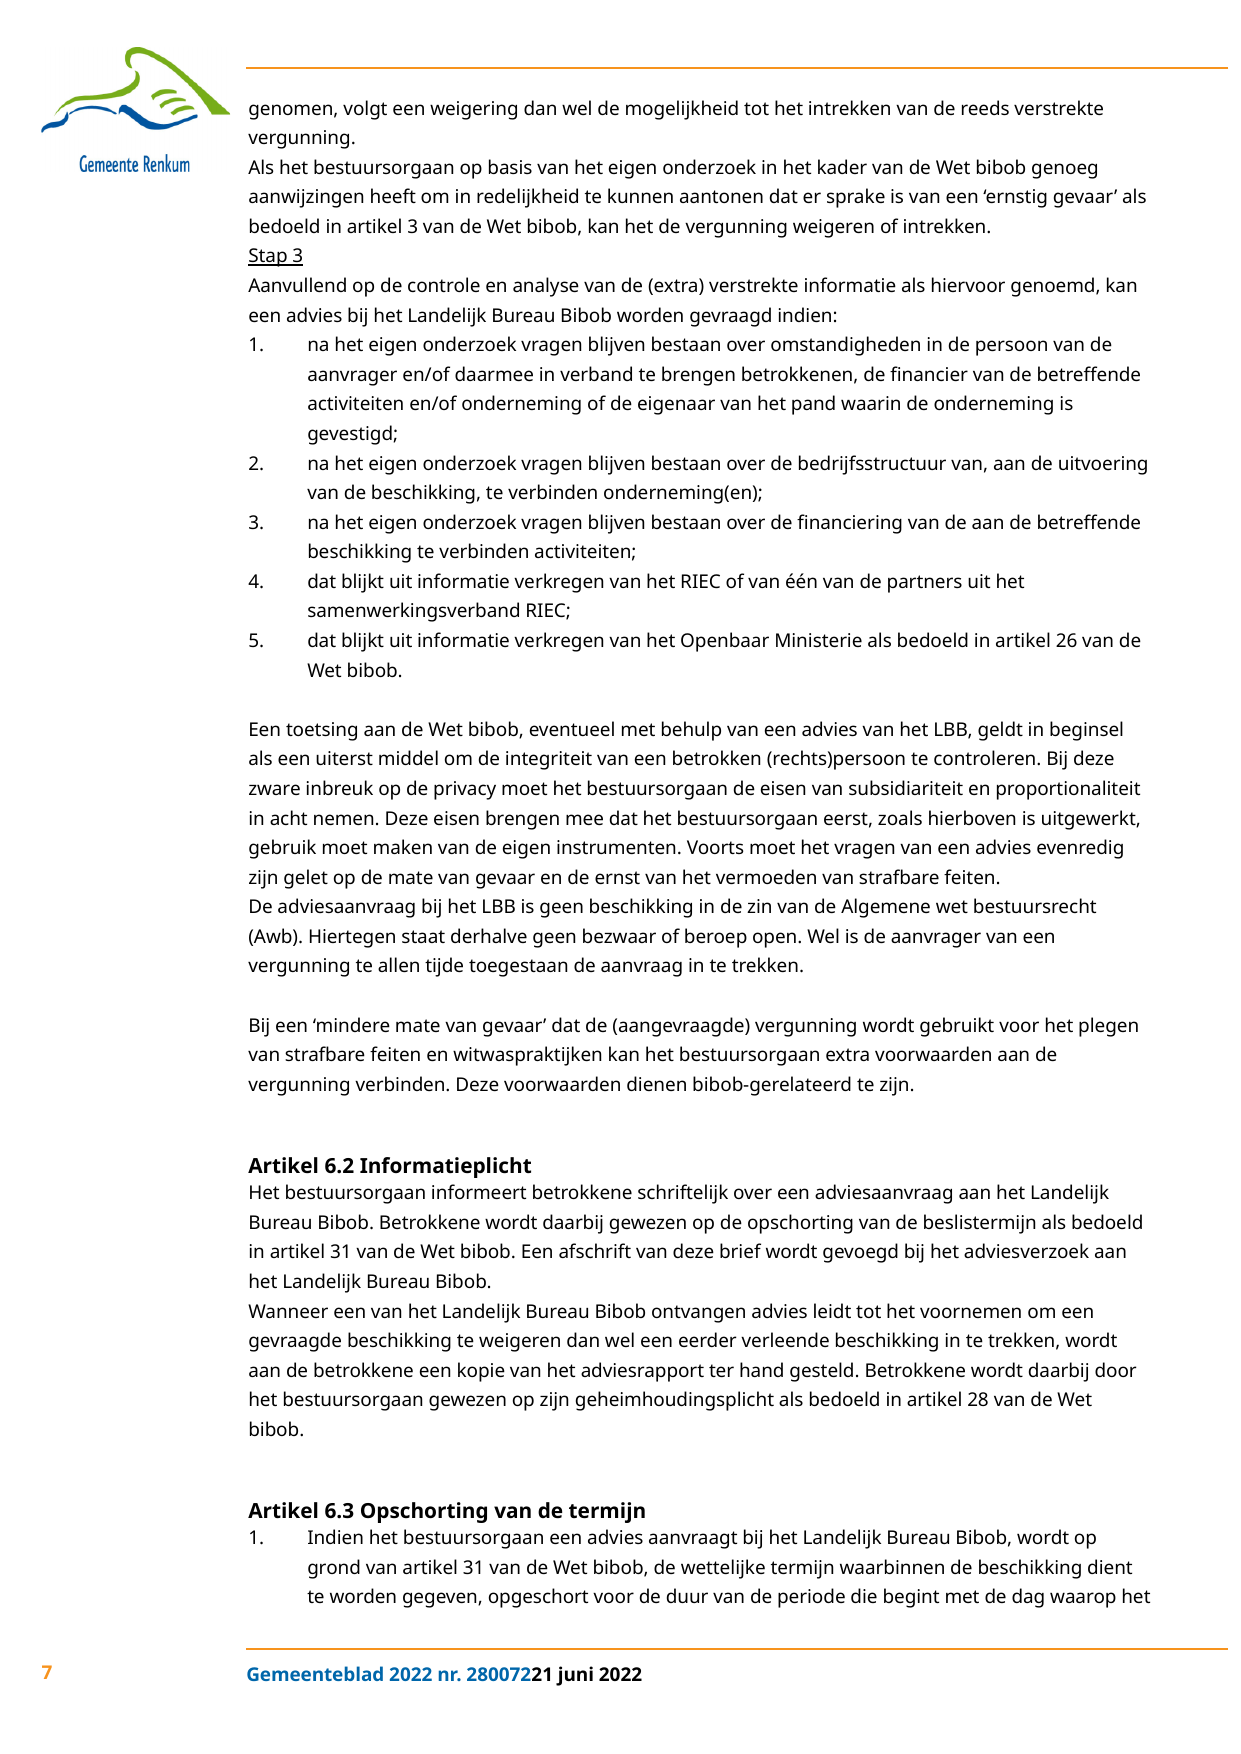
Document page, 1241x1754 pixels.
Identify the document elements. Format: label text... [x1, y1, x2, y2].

list Indien het bestuursorgaan een advies aanvraagt bij het Landelijk Bureau Bibob, wordt op grond van artikel 31 van de Wet bibob, de wettelijke termijn waarbinnen de beschikking dient te worden gegeven, opgeschort voor de duur van de periode die begint met de dag waarop het [248, 1524, 1152, 1609]
text Een toetsing aan de Wet bibob, eventueel met behulp van een advies van het LBB, geldt in beginsel als een uiterst middel om de integriteit van een betrokken (rechts)persoon te controleren. Bij deze zware inbreuk op de privacy moet het bestuursorgaan de eisen van subsidiariteit en proportionaliteit in acht nemen. Deze eisen brengen mee dat het bestuursorgaan eerst, zoals hierboven is uitgewerkt, gebruik moet maken van de eigen instrumenten. Voorts moet het vragen van een advies evenredig zijn gelet op de mate van gevaar en de ernst van het vermoeden van strafbare feiten. [248, 716, 1152, 890]
list na het eigen onderzoek vragen blijven bestaan over de bedrijfsstructuur van, aan de uitvoering van de beschikking, te verbinden onderneming(en); [248, 450, 1152, 505]
text Artikel 6.3 Opschorting van de termijn [248, 1496, 1152, 1524]
list na het eigen onderzoek vragen blijven bestaan over de financiering van de aan de betreffende beschikking te verbinden activiteiten; [248, 509, 1152, 564]
list na het eigen onderzoek vragen blijven bestaan over omstandigheden in de persoon van de aanvrager en/of daarmee in verband te brengen betrokkenen, de financier van de betreffende activiteiten en/of onderneming of de eigenaar van het pand waarin de onderneming is gevestigd; [248, 331, 1152, 446]
list dat blijkt uit informatie verkregen van het Openbaar Ministerie als bedoeld in artikel 26 van de Wet bibob. [248, 627, 1152, 683]
text Stap 3 [248, 243, 1152, 268]
text De adviesaanvraag bij het LBB is geen beschikking in de zin van de Algemene wet bestuursrecht (Awb). Hiertegen staat derhalve geen bezwaar of beroep open. Wel is de aanvrager van een vergunning te allen tijde toegestaan de aanvraag in te trekken. [248, 893, 1152, 978]
text Artikel 6.2 Informatieplicht [248, 1151, 1152, 1179]
text Aanvullend op de controle en analyse van de (extra) verstrekte informatie als hiervoor genoemd, kan een advies bij het Landelijk Bureau Bibob worden gevraagd indien: [248, 272, 1152, 328]
text Wanneer een van het Landelijk Bureau Bibob ontvangen advies leidt tot het voornemen om een gevraagde beschikking te weigeren dan wel een eerder verleende beschikking in te trekken, wordt aan de betrokkene een kopie van het adviesrapport ter hand gesteld. Betrokkene wordt daarbij door het bestuursorgaan gewezen op zijn geheimhoudingsplicht als bedoeld in artikel 28 van de Wet bibob. [248, 1298, 1152, 1442]
picture [41, 47, 231, 172]
list dat blijkt uit informatie verkregen van het RIEC of van één van de partners uit het samenwerkingsverband RIEC; [248, 568, 1152, 623]
text genomen, volgt een weigering dan wel de mogelijkheid tot het intrekken van de reeds verstrekte vergunning. [248, 95, 1152, 150]
text Bij een ‘mindere mate van gevaar’ dat de (aangevraagde) vergunning wordt gebruikt voor het plegen van strafbare feiten en witwaspraktijken kan het bestuursorgaan extra voorwaarden aan de vergunning verbinden. Deze voorwaarden dienen bibob-gerelateerd te zijn. [248, 1012, 1152, 1097]
text Het bestuursorgaan informeert betrokkene schriftelijk over een adviesaanvraag aan het Landelijk Bureau Bibob. Betrokkene wordt daarbij gewezen op de opschorting van de beslistermijn als bedoeld in artikel 31 van de Wet bibob. Een afschrift van deze brief wordt gevoegd bij het adviesverzoek aan het Landelijk Bureau Bibob. [248, 1179, 1152, 1294]
text Als het bestuursorgaan op basis van het eigen onderzoek in het kader van de Wet bibob genoeg aanwijzingen heeft om in redelijkheid te kunnen aantonen dat er sprake is van een ‘ernstig gevaar’ als bedoeld in artikel 3 van de Wet bibob, kan het de vergunning weigeren of intrekken. [248, 154, 1152, 239]
